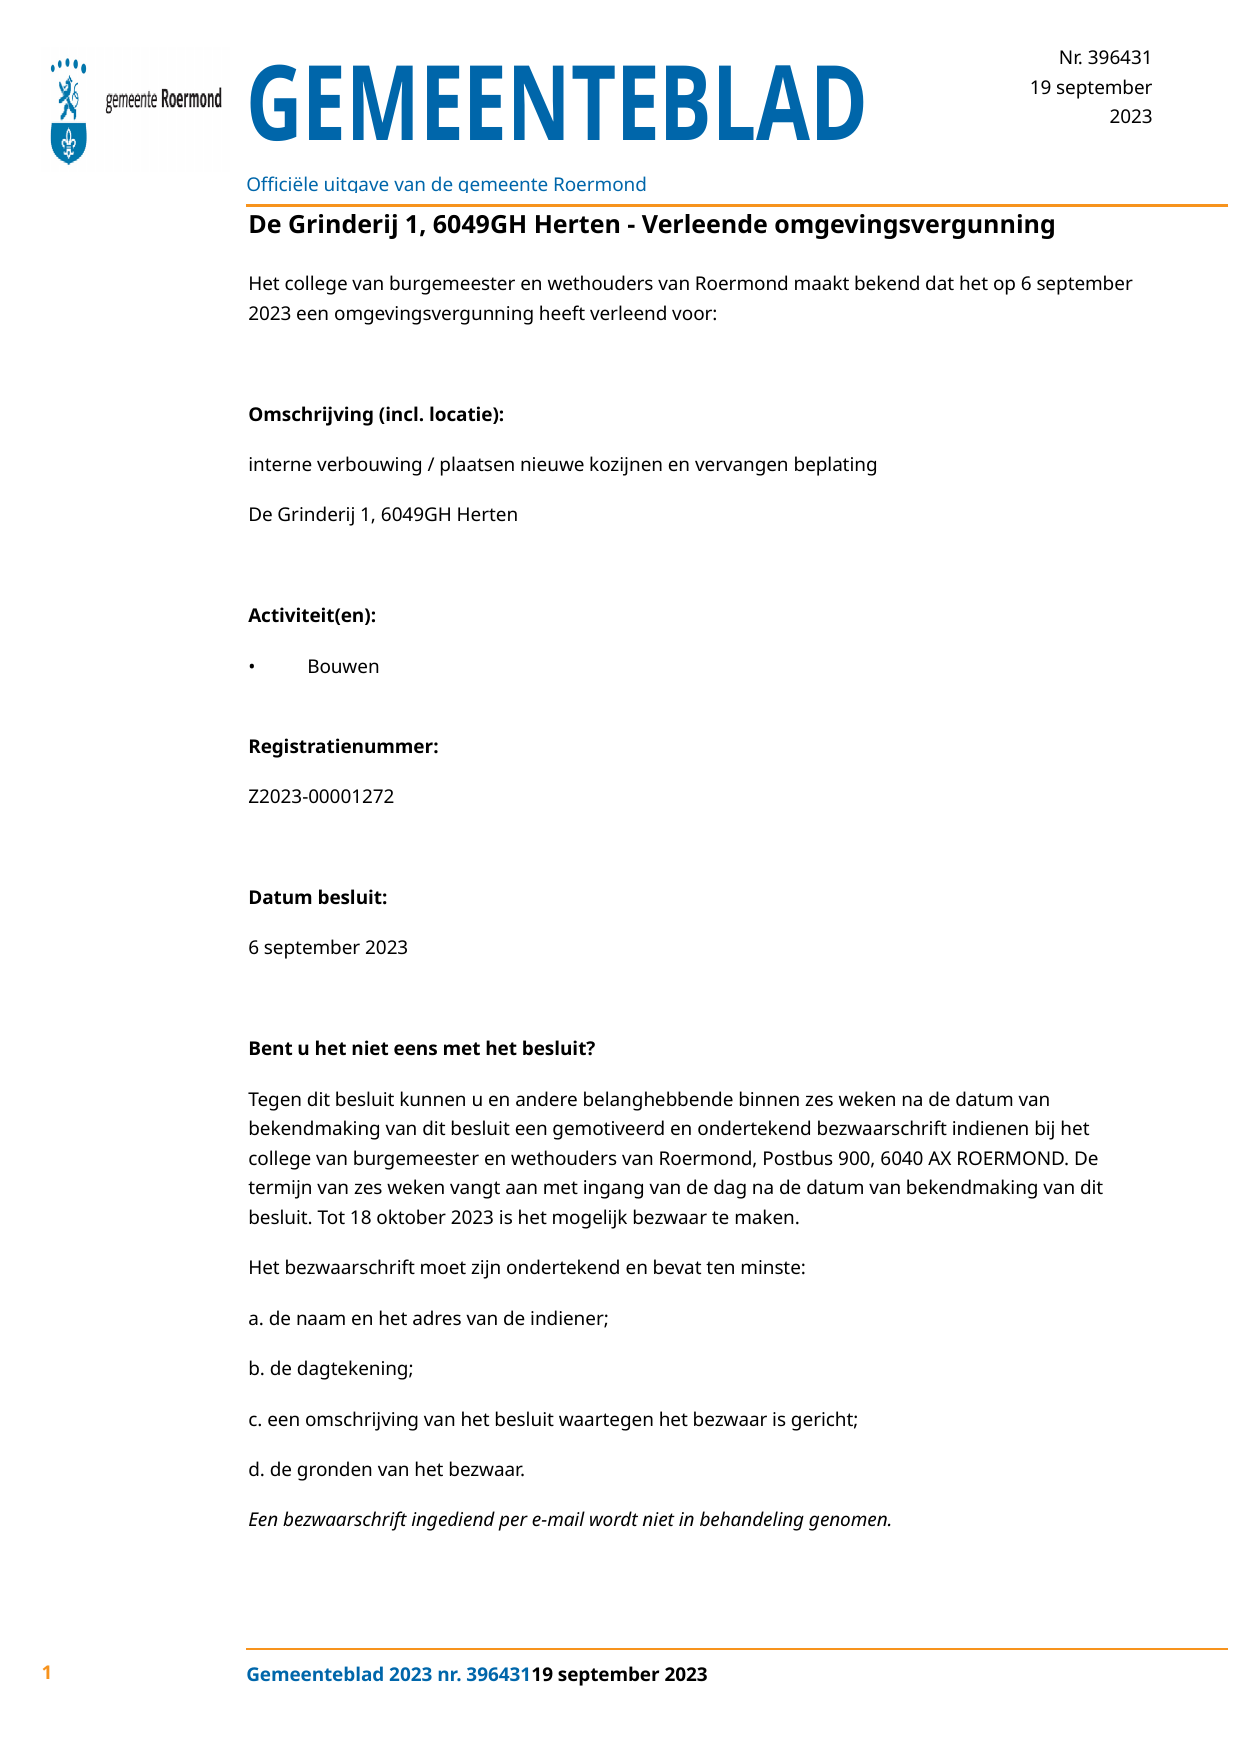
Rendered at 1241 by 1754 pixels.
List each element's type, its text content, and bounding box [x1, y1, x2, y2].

text Het bezwaarschrift moet zijn ondertekend en bevat ten minste: [248, 1254, 1152, 1280]
text De Grinderij 1, 6049GH Herten - Verleende omgevingsvergunning [248, 207, 1152, 241]
text Z2023-00001272 [248, 783, 1152, 809]
text Tegen dit besluit kunnen u en andere belanghebbende binnen zes weken na de datum van bekendmaking van dit besluit een gemotiveerd en ondertekend bezwaarschrift indienen bij het college van burgemeester en wethouders van Roermond, Postbus 900, 6040 AX ROERMOND. De termijn van zes weken vangt aan met ingang van de dag na de datum van bekendmaking van dit besluit. Tot 18 oktober 2023 is het mogelijk bezwaar te maken. [248, 1086, 1152, 1230]
text Het college van burgemeester en wethouders van Roermond maakt bekend dat het op 6 september 2023 een omgevingsvergunning heeft verleend voor: [248, 270, 1152, 326]
picture [41, 47, 231, 172]
text c. een omschrijving van het besluit waartegen het bezwaar is gericht; [248, 1406, 1152, 1431]
text 6 september 2023 [248, 934, 1152, 960]
text De Grinderij 1, 6049GH Herten [248, 502, 1152, 527]
text b. de dagtekening; [248, 1355, 1152, 1381]
text Omschrijving (incl. locatie): [248, 401, 1152, 426]
text Activiteit(en): [248, 602, 1152, 628]
list Bouwen [248, 653, 1152, 678]
text Een bezwaarschrift ingediend per e-mail wordt niet in behandeling genomen. [248, 1507, 1152, 1532]
text d. de gronden van het bezwaar. [248, 1456, 1152, 1482]
text Datum besluit: [248, 884, 1152, 910]
text interne verbouwing / plaatsen nieuwe kozijnen en vervangen beplating [248, 451, 1152, 477]
text a. de naam en het adres van de indiener; [248, 1305, 1152, 1331]
text Registratienummer: [248, 733, 1152, 758]
text Bent u het niet eens met het besluit? [248, 1035, 1152, 1061]
